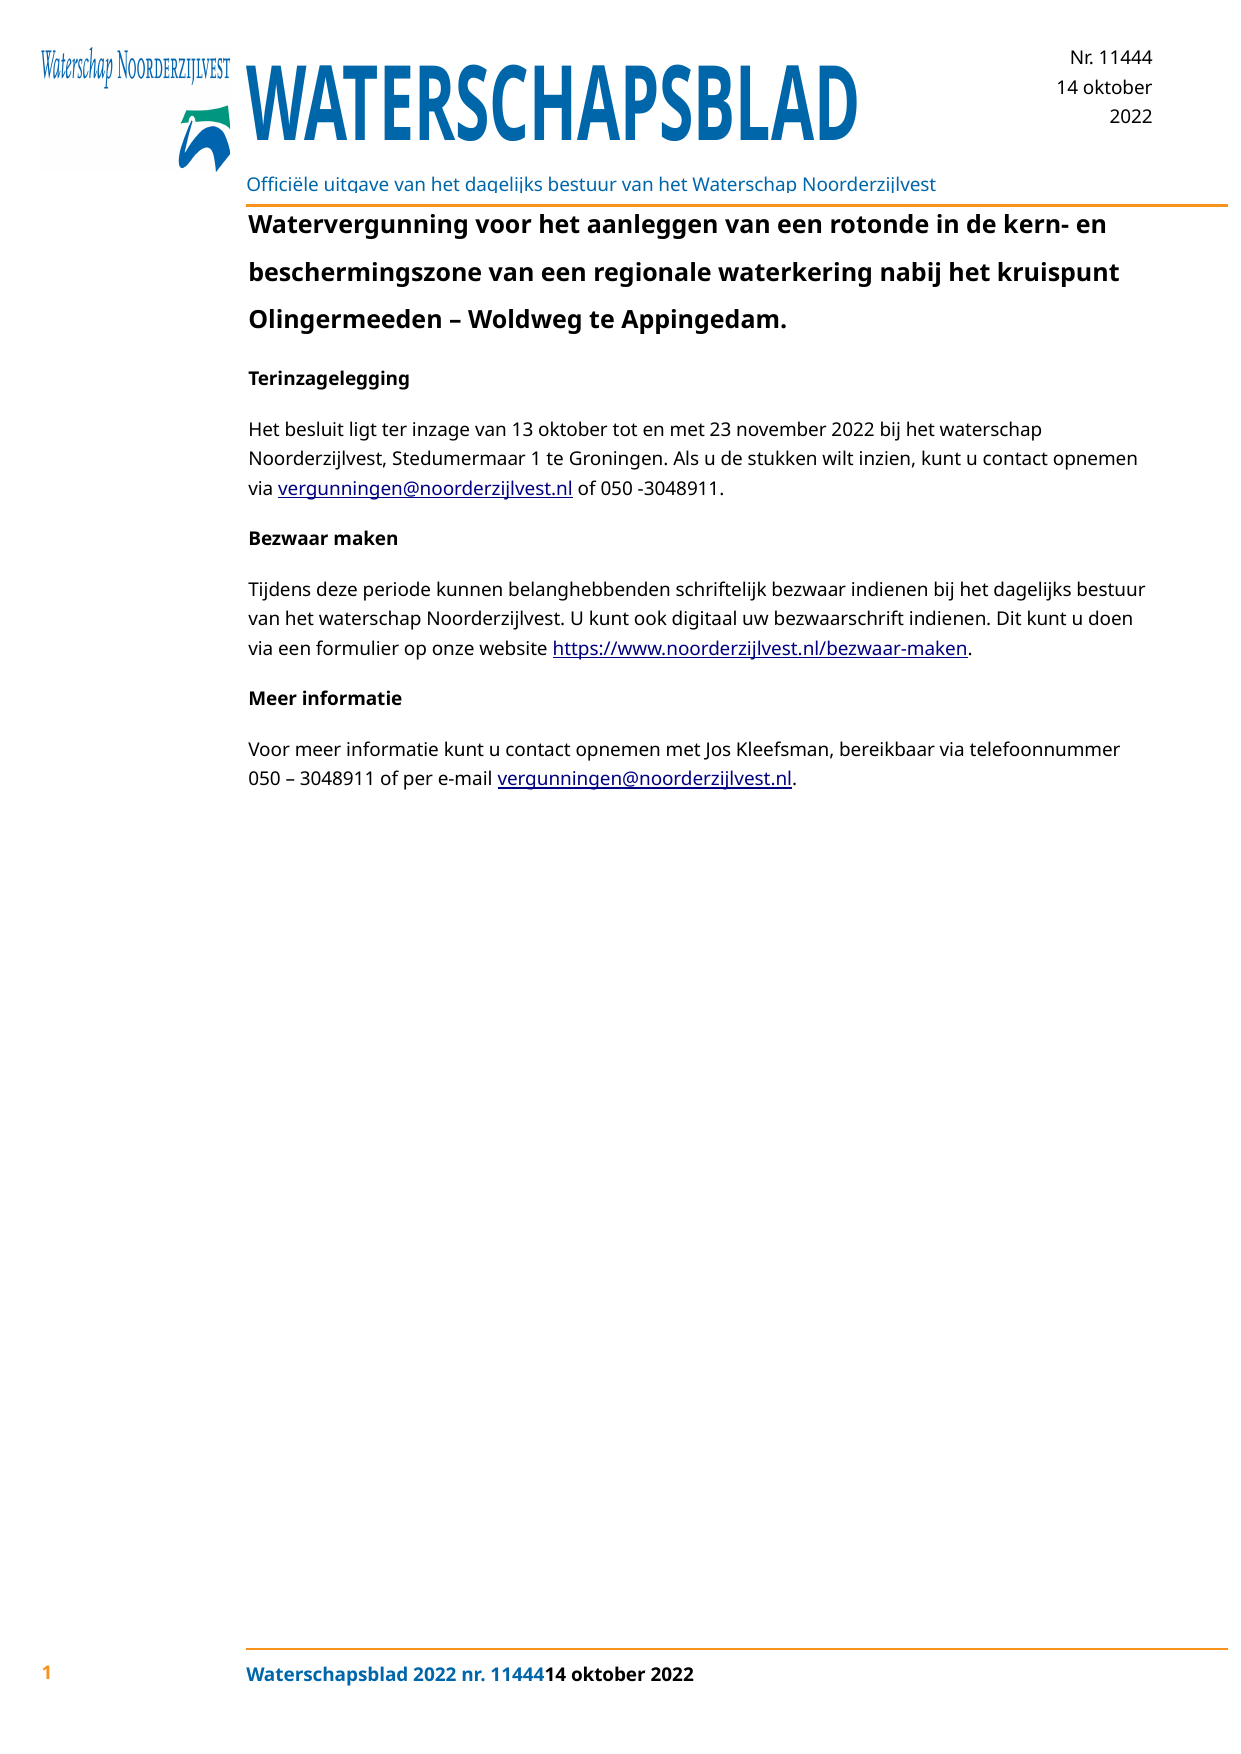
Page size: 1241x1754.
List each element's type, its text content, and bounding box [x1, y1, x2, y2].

text Meer informatie [248, 686, 1152, 711]
text Tijdens deze periode kunnen belanghebbenden schriftelijk bezwaar indienen bij het dagelijks bestuur van het waterschap Noorderzijlvest. U kunt ook digitaal uw bezwaarschrift indienen. Dit kunt u doen via een formulier op onze website https://www.noorderzijlvest.nl/bezwaar-maken. [248, 576, 1152, 661]
text Voor meer informatie kunt u contact opnemen met Jos Kleefsman, bereikbaar via telefoonnummer 050 – 3048911 of per e-mail vergunningen@noorderzijlvest.nl. [248, 736, 1152, 791]
text Watervergunning voor het aanleggen van een rotonde in de kern- en beschermingszone van een regionale waterkering nabij het kruispunt Olingermeeden – Woldweg te Appingedam. [248, 207, 1152, 336]
picture [41, 47, 231, 172]
text Terinzagelegging [248, 366, 1152, 391]
text Het besluit ligt ter inzage van 13 oktober tot en met 23 november 2022 bij het waterschap Noorderzijlvest, Stedumermaar 1 te Groningen. Als u de stukken wilt inzien, kunt u contact opnemen via vergunningen@noorderzijlvest.nl of 050 -3048911. [248, 416, 1152, 501]
text Bezwaar maken [248, 526, 1152, 551]
